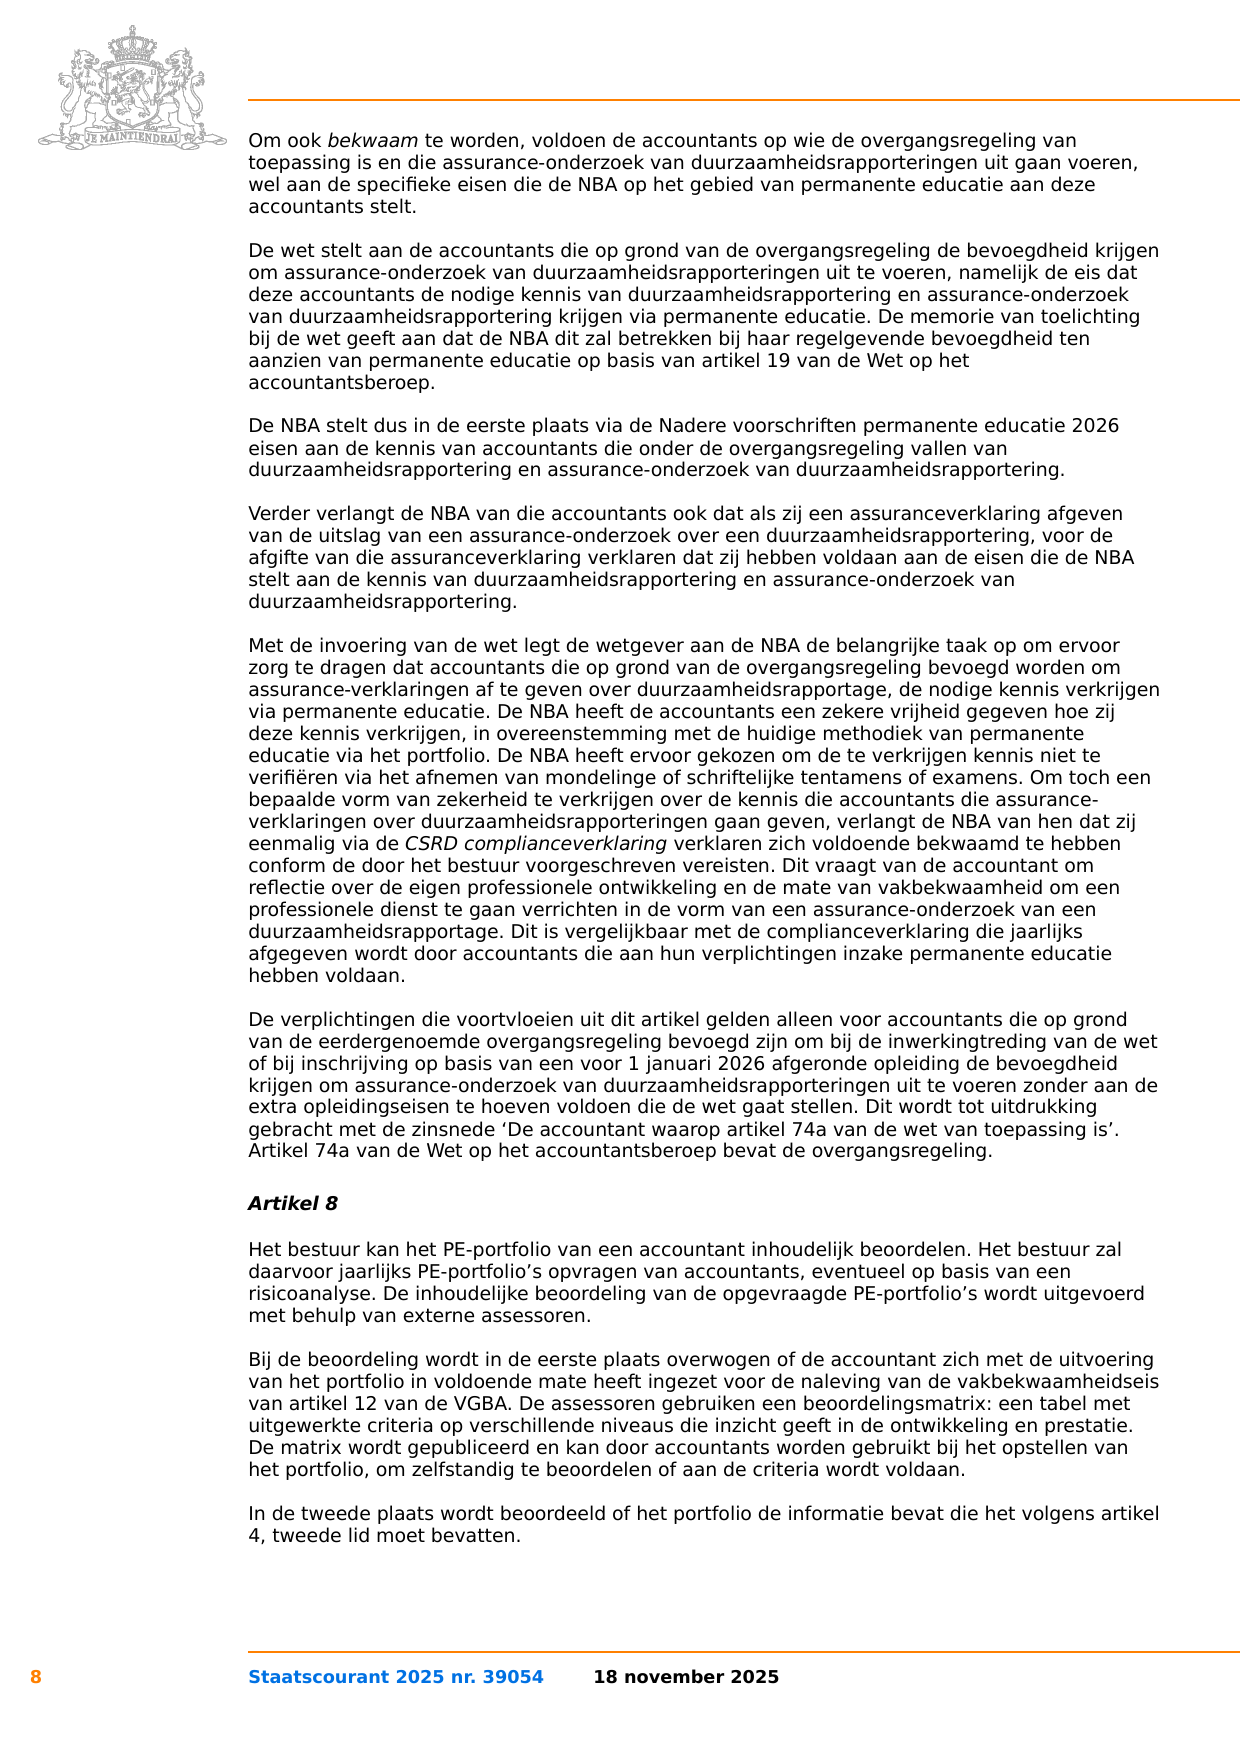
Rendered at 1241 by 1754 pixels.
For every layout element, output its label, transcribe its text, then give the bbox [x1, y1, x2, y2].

picture [38, 25, 227, 150]
text Het bestuur kan het PE-portfolio van een accountant inhoudelijk beoordelen. Het bestuur zal daarvoor jaarlijks PE-portfolio’s opvragen van accountants, eventueel op basis van een risicoanalyse. De inhoudelijke beoordeling van de opgevraagde PE-portfolio’s wordt uitgevoerd met behulp van externe assessoren. [248, 1239, 1163, 1327]
text De wet stelt aan de accountants die op grond van de overgangsregeling de bevoegdheid krijgen om assurance-onderzoek van duurzaamheidsrapporteringen uit te voeren, namelijk de eis dat deze accountants de nodige kennis van duurzaamheidsrapportering en assurance-onderzoek van duurzaamheidsrapportering krijgen via permanente educatie. De memorie van toelichting bij de wet geeft aan dat de NBA dit zal betrekken bij haar regelgevende bevoegdheid ten aanzien van permanente educatie op basis van artikel 19 van de Wet op het accountantsberoep. [248, 240, 1163, 393]
text Bij de beoordeling wordt in de eerste plaats overwogen of de accountant zich met de uitvoering van het portfolio in voldoende mate heeft ingezet voor de naleving van de vakbekwaamheidseis van artikel 12 van de VGBA. De assessoren gebruiken een beoordelingsmatrix: een tabel met uitgewerkte criteria op verschillende niveaus die inzicht geeft in de ontwikkeling en prestatie. De matrix wordt gepubliceerd en kan door accountants worden gebruikt bij het opstellen van het portfolio, om zelfstandig te beoordelen of aan de criteria wordt voldaan. [248, 1349, 1163, 1481]
text In de tweede plaats wordt beoordeeld of het portfolio de informatie bevat die het volgens artikel 4, tweede lid moet bevatten. [248, 1503, 1163, 1547]
text Verder verlangt de NBA van die accountants ook dat als zij een assuranceverklaring afgeven van de uitslag van een assurance-onderzoek over een duurzaamheidsrapportering, voor de afgifte van die assuranceverklaring verklaren dat zij hebben voldaan aan de eisen die de NBA stelt aan de kennis van duurzaamheidsrapportering en assurance-onderzoek van duurzaamheidsrapportering. [248, 503, 1163, 613]
subtitle Artikel 8 [248, 1192, 1163, 1214]
text Om ook bekwaam te worden, voldoen de accountants op wie de overgangsregeling van toepassing is en die assurance-onderzoek van duurzaamheidsrapporteringen uit gaan voeren, wel aan de specifieke eisen die de NBA op het gebied van permanente educatie aan deze accountants stelt. [248, 130, 1163, 218]
text De verplichtingen die voortvloeien uit dit artikel gelden alleen voor accountants die op grond van de eerdergenoemde overgangsregeling bevoegd zijn om bij de inwerkingtreding van de wet of bij inschrijving op basis van een voor 1 januari 2026 afgeronde opleiding de bevoegdheid krijgen om assurance-onderzoek van duurzaamheidsrapporteringen uit te voeren zonder aan de extra opleidingseisen te hoeven voldoen die de wet gaat stellen. Dit wordt tot uitdrukking gebracht met de zinsnede ‘De accountant waarop artikel 74a van de wet van toepassing is’. Artikel 74a van de Wet op het accountantsberoep bevat de overgangsregeling. [248, 1008, 1163, 1162]
text De NBA stelt dus in de eerste plaats via de Nadere voorschriften permanente educatie 2026 eisen aan de kennis van accountants die onder de overgangsregeling vallen van duurzaamheidsrapportering en assurance-onderzoek van duurzaamheidsrapportering. [248, 415, 1163, 481]
text Met de invoering van de wet legt de wetgever aan de NBA de belangrijke taak op om ervoor zorg te dragen dat accountants die op grond van de overgangsregeling bevoegd worden om assurance-verklaringen af te geven over duurzaamheidsrapportage, de nodige kennis verkrijgen via permanente educatie. De NBA heeft de accountants een zekere vrijheid gegeven hoe zij deze kennis verkrijgen, in overeenstemming met de huidige methodiek van permanente educatie via het portfolio. De NBA heeft ervoor gekozen om de te verkrijgen kennis niet te verifiëren via het afnemen van mondelinge of schriftelijke tentamens of examens. Om toch een bepaalde vorm van zekerheid te verkrijgen over de kennis die accountants die assurance-verklaringen over duurzaamheidsrapporteringen gaan geven, verlangt de NBA van hen dat zij eenmalig via de CSRD complianceverklaring verklaren zich voldoende bekwaamd te hebben conform de door het bestuur voorgeschreven vereisten. Dit vraagt van de accountant om reflectie over de eigen professionele ontwikkeling en de mate van vakbekwaamheid om een professionele dienst te gaan verrichten in de vorm van een assurance-onderzoek van een duurzaamheidsrapportage. Dit is vergelijkbaar met de complianceverklaring die jaarlijks afgegeven wordt door accountants die aan hun verplichtingen inzake permanente educatie hebben voldaan. [248, 635, 1163, 987]
